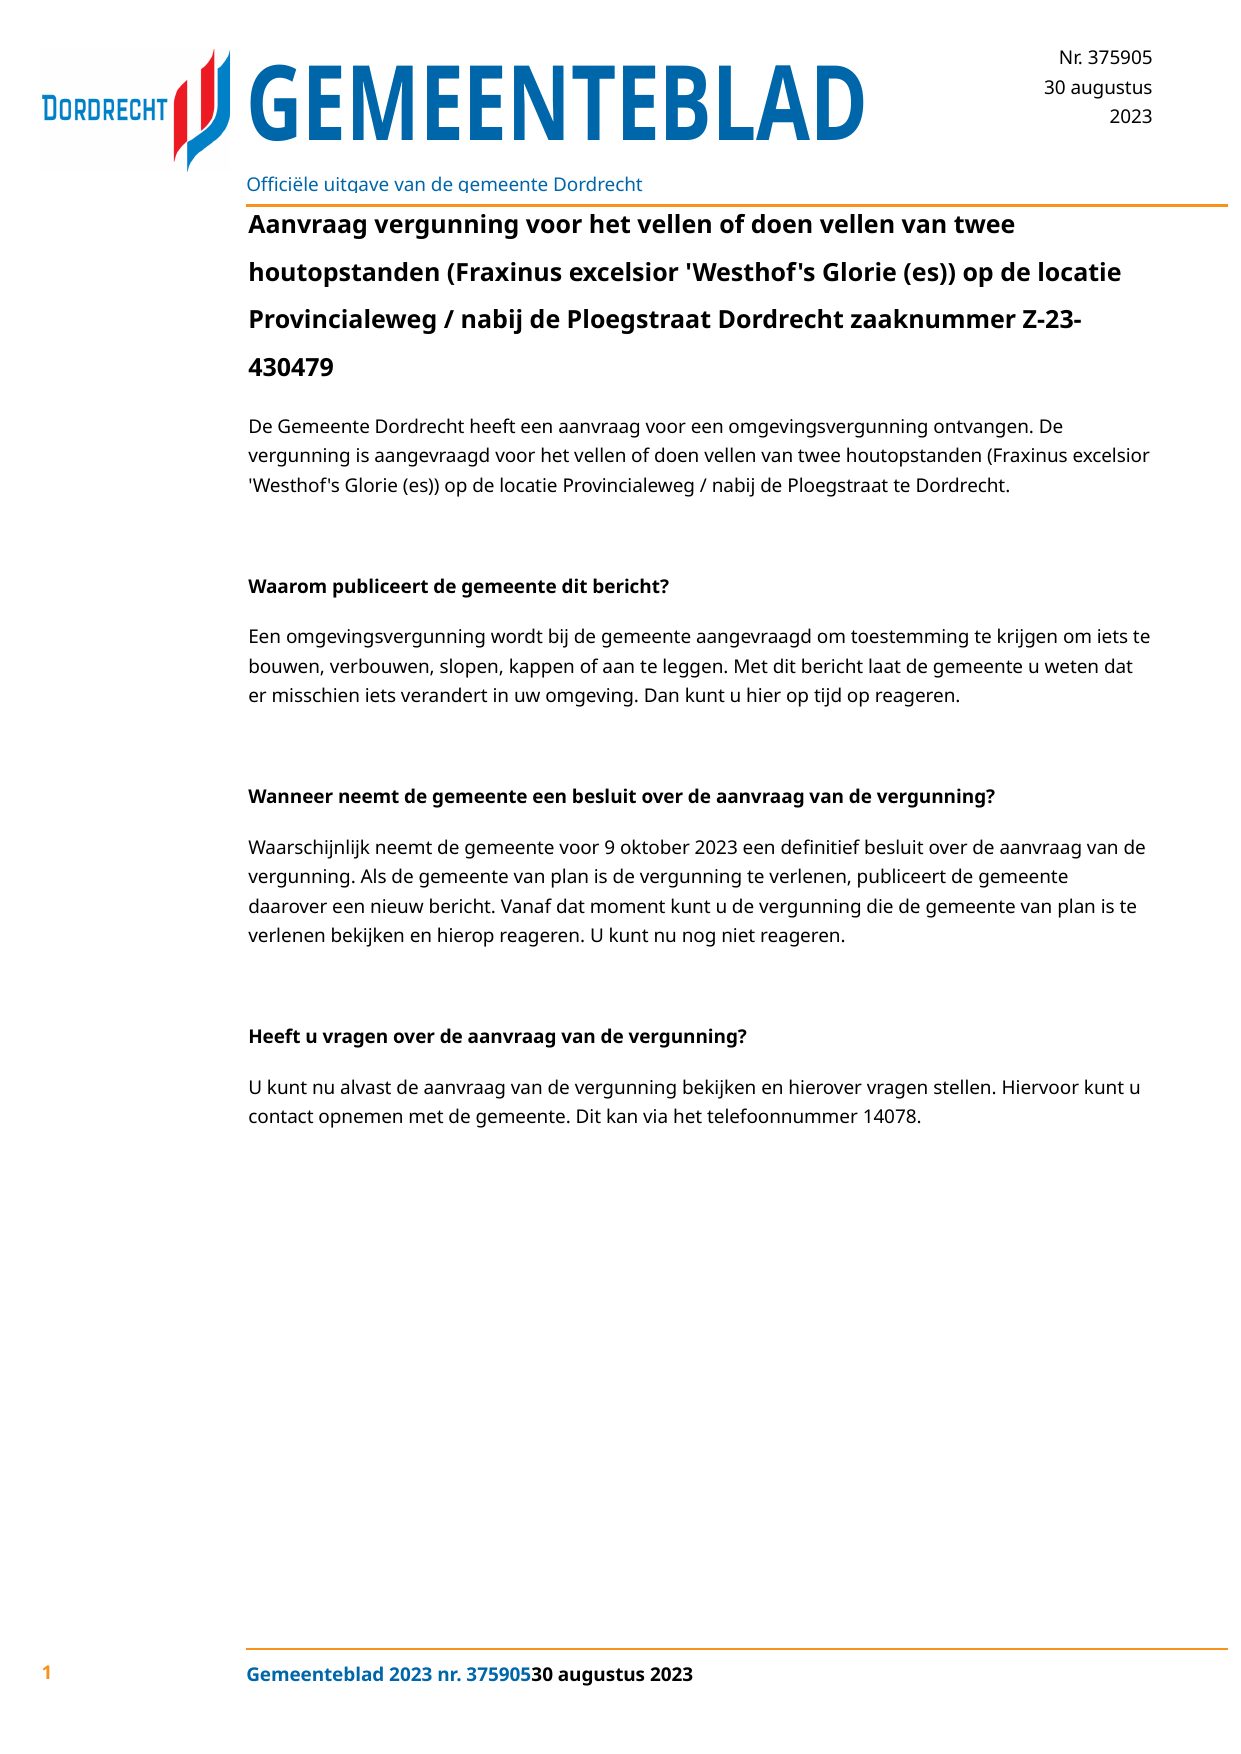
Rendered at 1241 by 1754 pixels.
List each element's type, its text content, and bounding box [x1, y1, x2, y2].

text De Gemeente Dordrecht heeft een aanvraag voor een omgevingsvergunning ontvangen. De vergunning is aangevraagd voor het vellen of doen vellen van twee houtopstanden (Fraxinus excelsior 'Westhof's Glorie (es)) op de locatie Provincialeweg / nabij de Ploegstraat te Dordrecht. [248, 413, 1152, 498]
text Wanneer neemt de gemeente een besluit over de aanvraag van de vergunning? [248, 783, 1152, 809]
text Waarom publiceert de gemeente dit bericht? [248, 573, 1152, 599]
text Waarschijnlijk neemt de gemeente voor 9 oktober 2023 een definitief besluit over de aanvraag van de vergunning. Als de gemeente van plan is de vergunning te verlenen, publiceert de gemeente daarover een nieuw bericht. Vanaf dat moment kunt u de vergunning die de gemeente van plan is te verlenen bekijken en hierop reageren. U kunt nu nog niet reageren. [248, 834, 1152, 948]
picture [41, 47, 231, 172]
text Aanvraag vergunning voor het vellen of doen vellen van twee houtopstanden (Fraxinus excelsior 'Westhof's Glorie (es)) op de locatie Provincialeweg / nabij de Ploegstraat Dordrecht zaaknummer Z-23-430479 [248, 207, 1152, 384]
text Een omgevingsvergunning wordt bij de gemeente aangevraagd om toestemming te krijgen om iets te bouwen, verbouwen, slopen, kappen of aan te leggen. Met dit bericht laat de gemeente u weten dat er misschien iets verandert in uw omgeving. Dan kunt u hier op tijd op reageren. [248, 623, 1152, 708]
text Heeft u vragen over de aanvraag van de vergunning? [248, 1023, 1152, 1049]
text U kunt nu alvast de aanvraag van de vergunning bekijken en hierover vragen stellen. Hiervoor kunt u contact opnemen met de gemeente. Dit kan via het telefoonnummer 14078. [248, 1074, 1152, 1129]
